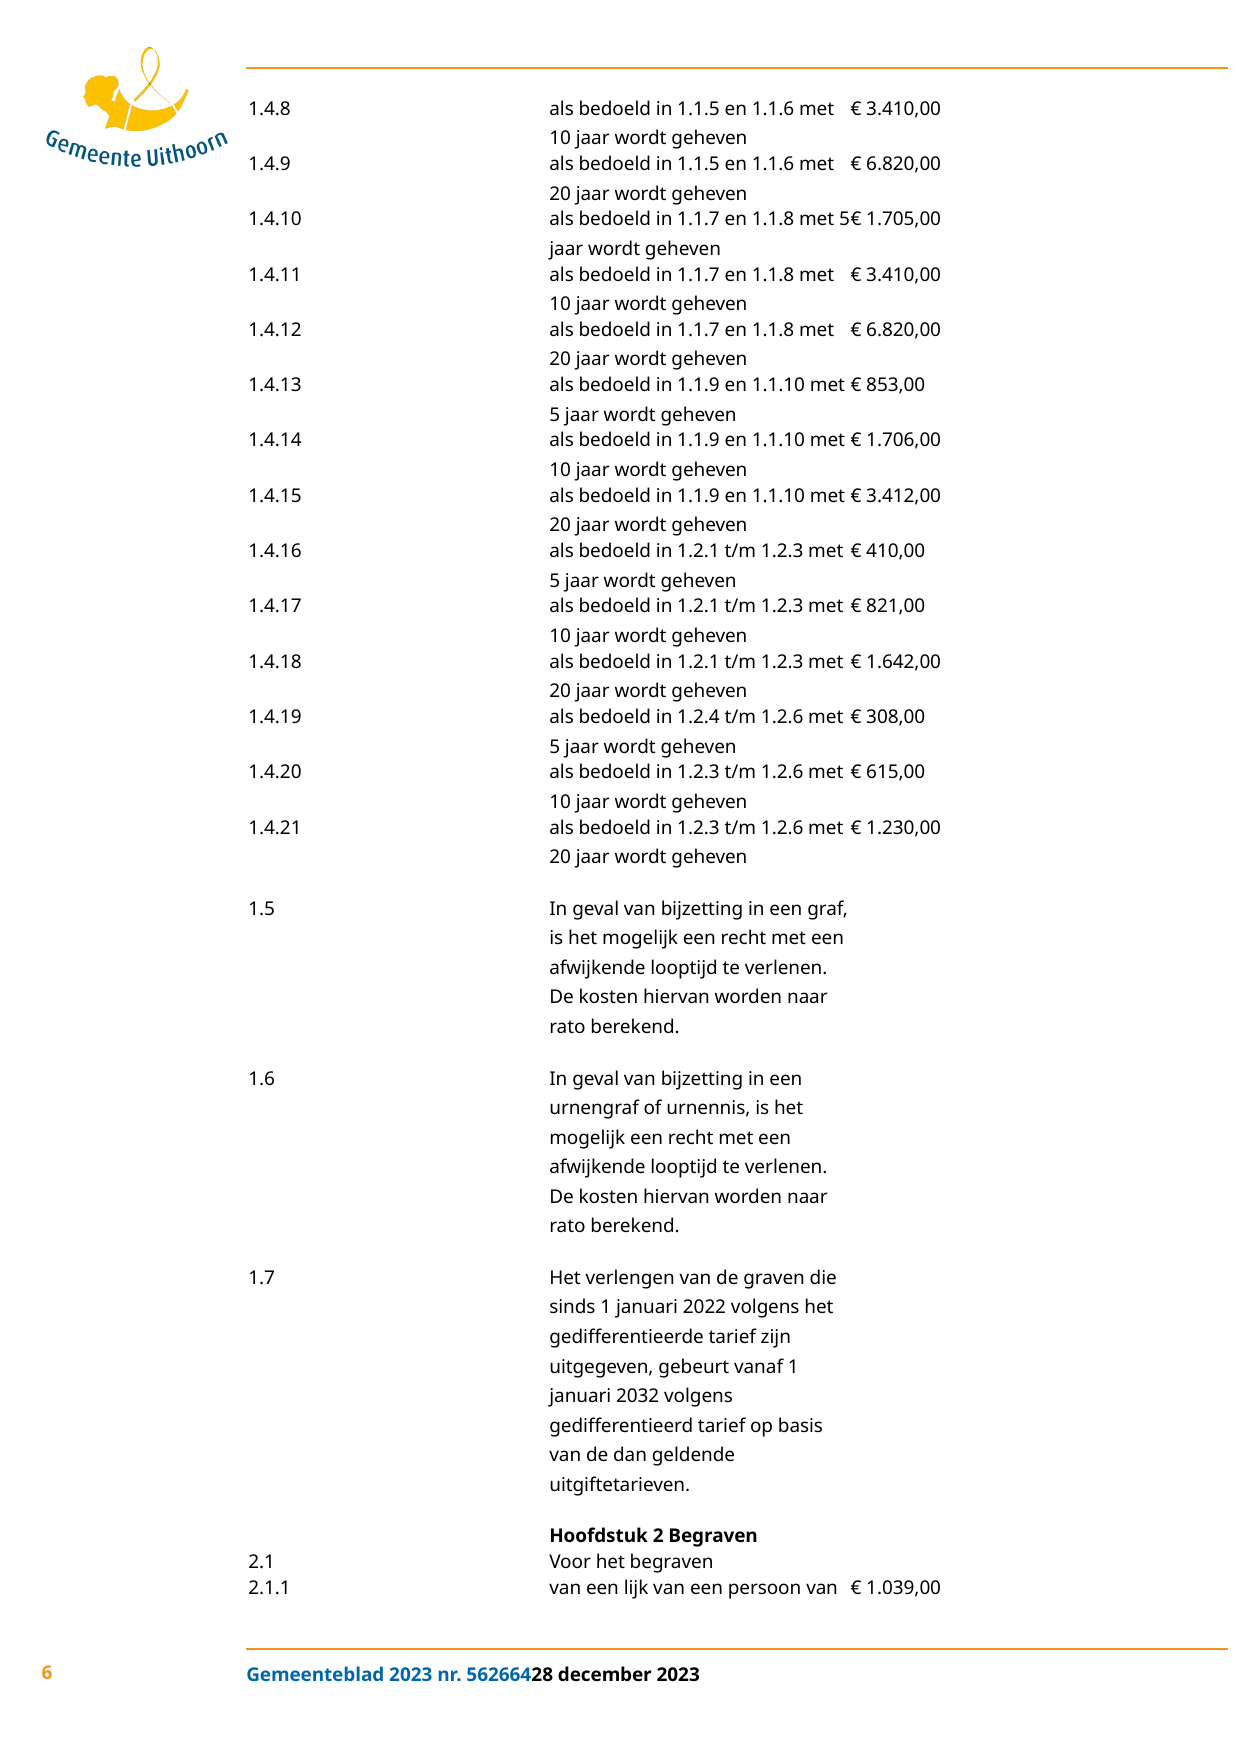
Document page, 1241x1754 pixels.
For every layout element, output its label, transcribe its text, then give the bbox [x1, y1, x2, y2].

table_cell als bedoeld in 1.1.7 en 1.1.8 met 5 jaar wordt geheven [549, 205, 850, 261]
table_cell als bedoeld in 1.1.7 en 1.1.8 met 10 jaar wordt geheven [549, 261, 850, 316]
table_cell Voor het begraven [549, 1548, 850, 1574]
table_cell € 3.410,00 [850, 261, 1152, 316]
table_cell als bedoeld in 1.1.5 en 1.1.6 met 20 jaar wordt geheven [549, 150, 850, 205]
table_cell [850, 1264, 1152, 1497]
table_cell 1.4.9 [248, 150, 549, 205]
table_cell Het verlengen van de graven die sinds 1 januari 2022 volgens het gedifferentieerde tarief zijn uitgegeven, gebeurt vanaf 1 januari 2032 volgens gedifferentieerd tarief op basis van de dan geldende uitgiftetarieven. [549, 1264, 850, 1497]
table_cell € 1.230,00 [850, 814, 1152, 869]
table_cell [248, 1039, 549, 1065]
table_cell [850, 1238, 1152, 1264]
table_cell [850, 1548, 1152, 1574]
table_cell [850, 1039, 1152, 1065]
table_cell als bedoeld in 1.1.9 en 1.1.10 met 10 jaar wordt geheven [549, 427, 850, 482]
table_cell € 1.642,00 [850, 648, 1152, 703]
table_cell € 6.820,00 [850, 150, 1152, 205]
table_cell van een lijk van een persoon van [549, 1574, 850, 1600]
table_cell als bedoeld in 1.1.7 en 1.1.8 met 20 jaar wordt geheven [549, 316, 850, 371]
table_cell [248, 1523, 549, 1548]
table_cell 1.7 [248, 1264, 549, 1497]
table_cell 1.4.21 [248, 814, 549, 869]
table_cell 2.1.1 [248, 1574, 549, 1600]
table_cell 1.4.19 [248, 703, 549, 758]
table_cell als bedoeld in 1.2.4 t/m 1.2.6 met 5 jaar wordt geheven [549, 703, 850, 758]
table_cell als bedoeld in 1.2.3 t/m 1.2.6 met 20 jaar wordt geheven [549, 814, 850, 869]
table_cell € 1.705,00 [850, 205, 1152, 261]
table_cell € 3.410,00 [850, 95, 1152, 150]
table_cell als bedoeld in 1.2.3 t/m 1.2.6 met 10 jaar wordt geheven [549, 759, 850, 814]
table_cell 1.4.15 [248, 482, 549, 537]
table_cell 1.4.13 [248, 371, 549, 427]
table_cell € 615,00 [850, 759, 1152, 814]
table_cell [549, 1497, 850, 1523]
table_cell als bedoeld in 1.1.9 en 1.1.10 met 20 jaar wordt geheven [549, 482, 850, 537]
table_cell als bedoeld in 1.2.1 t/m 1.2.3 met 10 jaar wordt geheven [549, 593, 850, 648]
table_cell 1.6 [248, 1065, 549, 1238]
table_cell [248, 1497, 549, 1523]
table_cell 1.4.16 [248, 537, 549, 593]
table_cell In geval van bijzetting in een graf, is het mogelijk een recht met een afwijkende looptijd te verlenen. De kosten hiervan worden naar rato berekend. [549, 895, 850, 1039]
table_cell 1.5 [248, 895, 549, 1039]
table_cell [549, 1039, 850, 1065]
table_cell [549, 869, 850, 895]
table_cell 1.4.10 [248, 205, 549, 261]
table_cell [850, 895, 1152, 1039]
table_cell 1.4.8 [248, 95, 549, 150]
table_cell als bedoeld in 1.2.1 t/m 1.2.3 met 20 jaar wordt geheven [549, 648, 850, 703]
table_cell 1.4.11 [248, 261, 549, 316]
table_cell [850, 1065, 1152, 1238]
table_cell [850, 869, 1152, 895]
table_cell € 6.820,00 [850, 316, 1152, 371]
table_cell € 1.706,00 [850, 427, 1152, 482]
table_cell [850, 1497, 1152, 1523]
table_cell € 853,00 [850, 371, 1152, 427]
table_cell [248, 869, 549, 895]
table_cell 1.4.17 [248, 593, 549, 648]
table_cell [248, 1238, 549, 1264]
table_cell [549, 1238, 850, 1264]
table_cell [850, 1523, 1152, 1548]
table_cell € 308,00 [850, 703, 1152, 758]
table_cell € 1.039,00 [850, 1574, 1152, 1600]
table_cell 1.4.14 [248, 427, 549, 482]
table_cell Hoofdstuk 2 Begraven [549, 1523, 850, 1548]
table_cell 2.1 [248, 1548, 549, 1574]
table_cell 1.4.18 [248, 648, 549, 703]
table_cell 1.4.20 [248, 759, 549, 814]
table_cell 1.4.12 [248, 316, 549, 371]
table_cell In geval van bijzetting in een urnengraf of urnennis, is het mogelijk een recht met een afwijkende looptijd te verlenen. De kosten hiervan worden naar rato berekend. [549, 1065, 850, 1238]
table_cell € 410,00 [850, 537, 1152, 593]
table_cell als bedoeld in 1.2.1 t/m 1.2.3 met 5 jaar wordt geheven [549, 537, 850, 593]
table_cell als bedoeld in 1.1.9 en 1.1.10 met 5 jaar wordt geheven [549, 371, 850, 427]
table_cell € 3.412,00 [850, 482, 1152, 537]
picture [41, 47, 231, 172]
table_cell als bedoeld in 1.1.5 en 1.1.6 met 10 jaar wordt geheven [549, 95, 850, 150]
table_cell € 821,00 [850, 593, 1152, 648]
